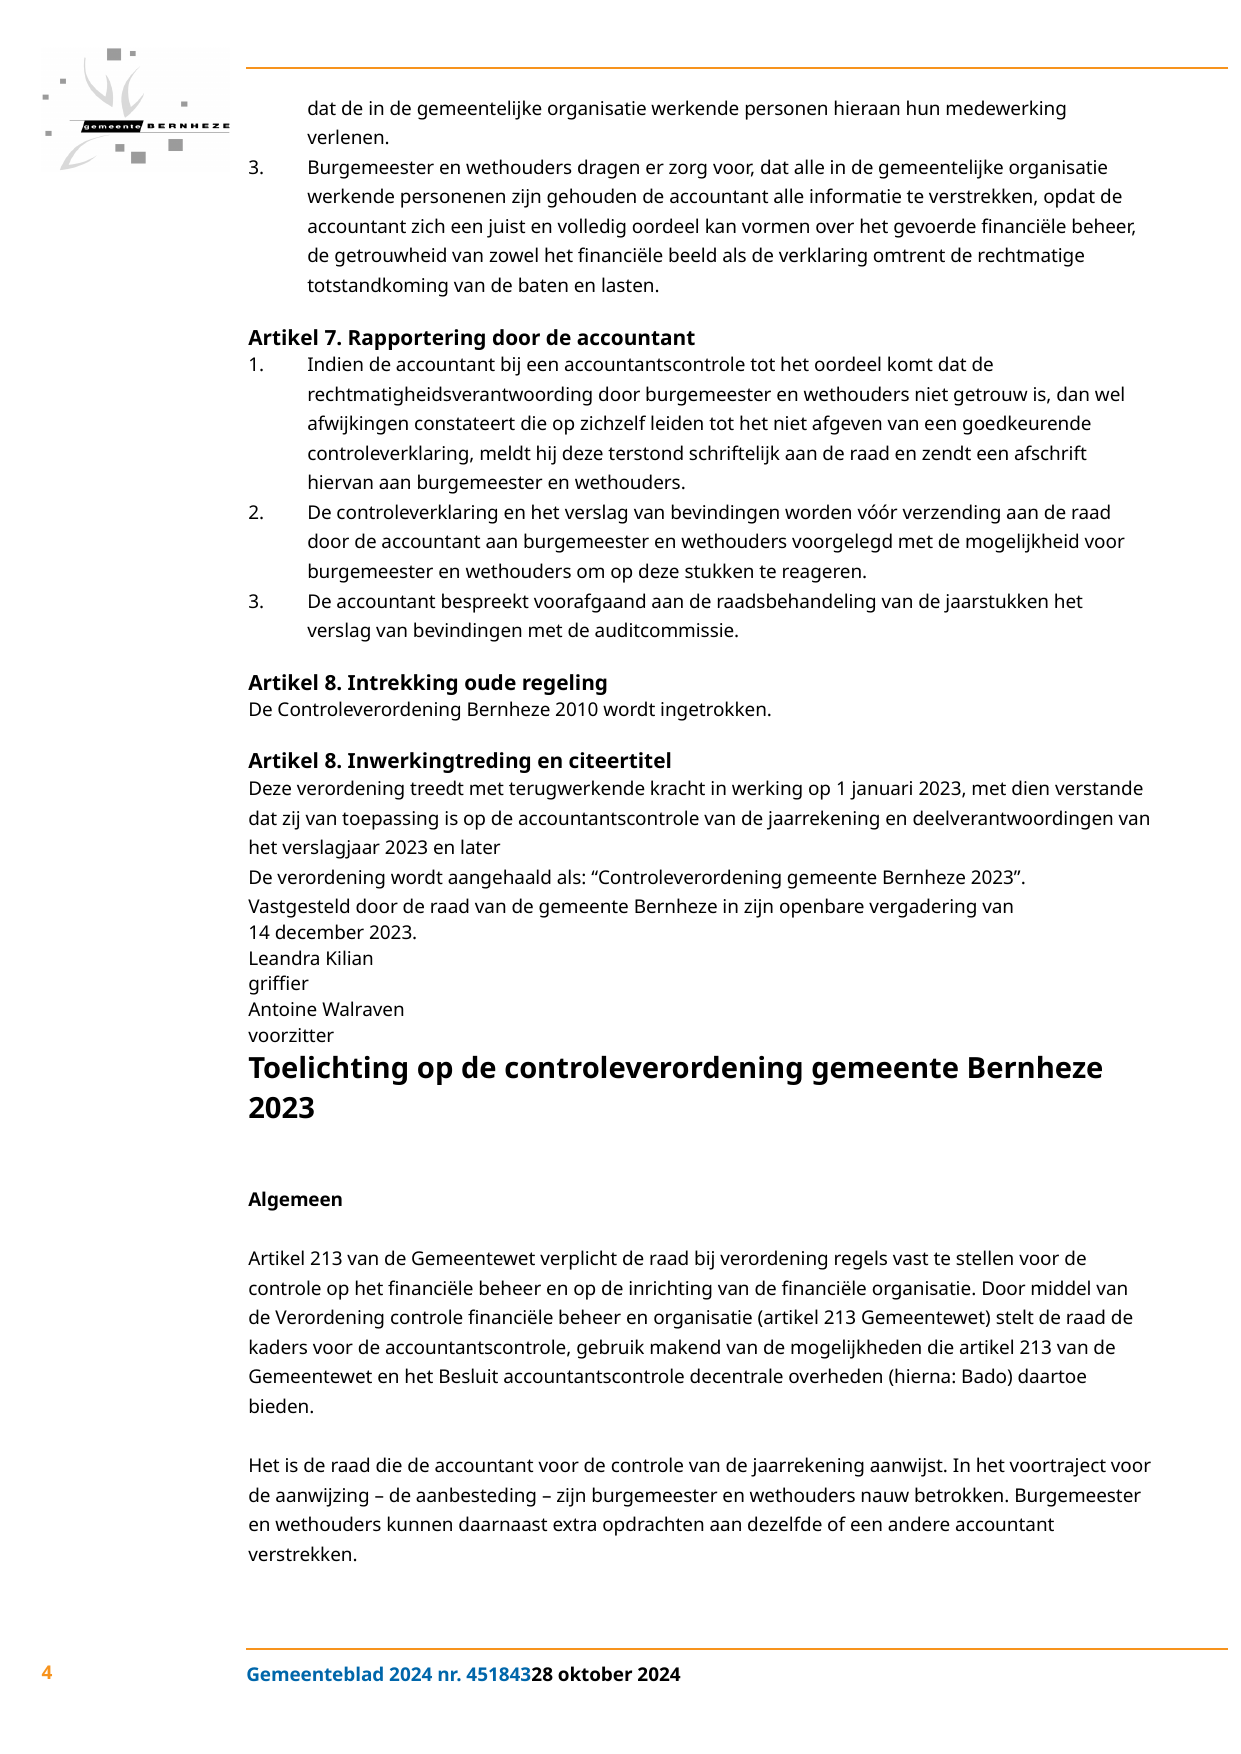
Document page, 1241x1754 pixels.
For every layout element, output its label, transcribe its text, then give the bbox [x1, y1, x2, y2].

text Het is de raad die de accountant voor de controle van de jaarrekening aanwijst. In het voortraject voor de aanwijzing – de aanbesteding – zijn burgemeester en wethouders nauw betrokken. Burgemeester en wethouders kunnen daarnaast extra opdrachten aan dezelfde of een andere accountant verstrekken. [248, 1452, 1152, 1567]
text Artikel 8. Intrekking oude regeling [248, 668, 1152, 696]
text Antoine Walraven [248, 996, 1152, 1022]
text Algemeen [248, 1186, 1152, 1212]
list De controleverklaring en het verslag van bevindingen worden vóór verzending aan de raad door de accountant aan burgemeester en wethouders voorgelegd met de mogelijkheid voor burgemeester en wethouders om op deze stukken te reageren. [248, 499, 1152, 584]
text De verordening wordt aangehaald als: “Controleverordening gemeente Bernheze 2023”. [248, 864, 1152, 889]
text Deze verordening treedt met terugwerkende kracht in werking op 1 januari 2023, met dien verstande dat zij van toepassing is op de accountantscontrole van de jaarrekening en deelverantwoordingen van het verslagjaar 2023 en later [248, 775, 1152, 860]
text De Controleverordening Bernheze 2010 wordt ingetrokken. [248, 696, 1152, 722]
list Indien de accountant bij een accountantscontrole tot het oordeel komt dat de rechtmatigheidsverantwoording door burgemeester en wethouders niet getrouw is, dan wel afwijkingen constateert die op zichzelf leiden tot het niet afgeven van een goedkeurende controleverklaring, meldt hij deze terstond schriftelijk aan de raad en zendt een afschrift hiervan aan burgemeester en wethouders. [248, 351, 1152, 495]
text Artikel 8. Inwerkingtreding en citeertitel [248, 747, 1152, 775]
text voorzitter [248, 1022, 1152, 1048]
list Burgemeester en wethouders dragen er zorg voor, dat alle in de gemeentelijke organisatie werkende personenen zijn gehouden de accountant alle informatie te verstrekken, opdat de accountant zich een juist en volledig oordeel kan vormen over het gevoerde financiële beheer, de getrouwheid van zowel het financiële beeld als de verklaring omtrent de rechtmatige totstandkoming van de baten en lasten. [248, 154, 1152, 298]
text Leandra Kilian [248, 945, 1152, 971]
text Artikel 7. Rapportering door de accountant [248, 323, 1152, 351]
text 14 december 2023. [248, 919, 1152, 945]
text Toelichting op de controleverordening gemeente Bernheze 2023 [248, 1048, 1152, 1127]
list dat de in de gemeentelijke organisatie werkende personen hieraan hun medewerking verlenen. [248, 95, 1152, 150]
picture [41, 47, 231, 172]
text griffier [248, 971, 1152, 996]
text Vastgesteld door de raad van de gemeente Bernheze in zijn openbare vergadering van [248, 893, 1152, 919]
text Artikel 213 van de Gemeentewet verplicht de raad bij verordening regels vast te stellen voor de controle op het financiële beheer en op de inrichting van de financiële organisatie. Door middel van de Verordening controle financiële beheer en organisatie (artikel 213 Gemeentewet) stelt de raad de kaders voor de accountantscontrole, gebruik makend van de mogelijkheden die artikel 213 van de Gemeentewet en het Besluit accountantscontrole decentrale overheden (hierna: Bado) daartoe bieden. [248, 1245, 1152, 1419]
list De accountant bespreekt voorafgaand aan de raadsbehandeling van de jaarstukken het verslag van bevindingen met de auditcommissie. [248, 588, 1152, 643]
